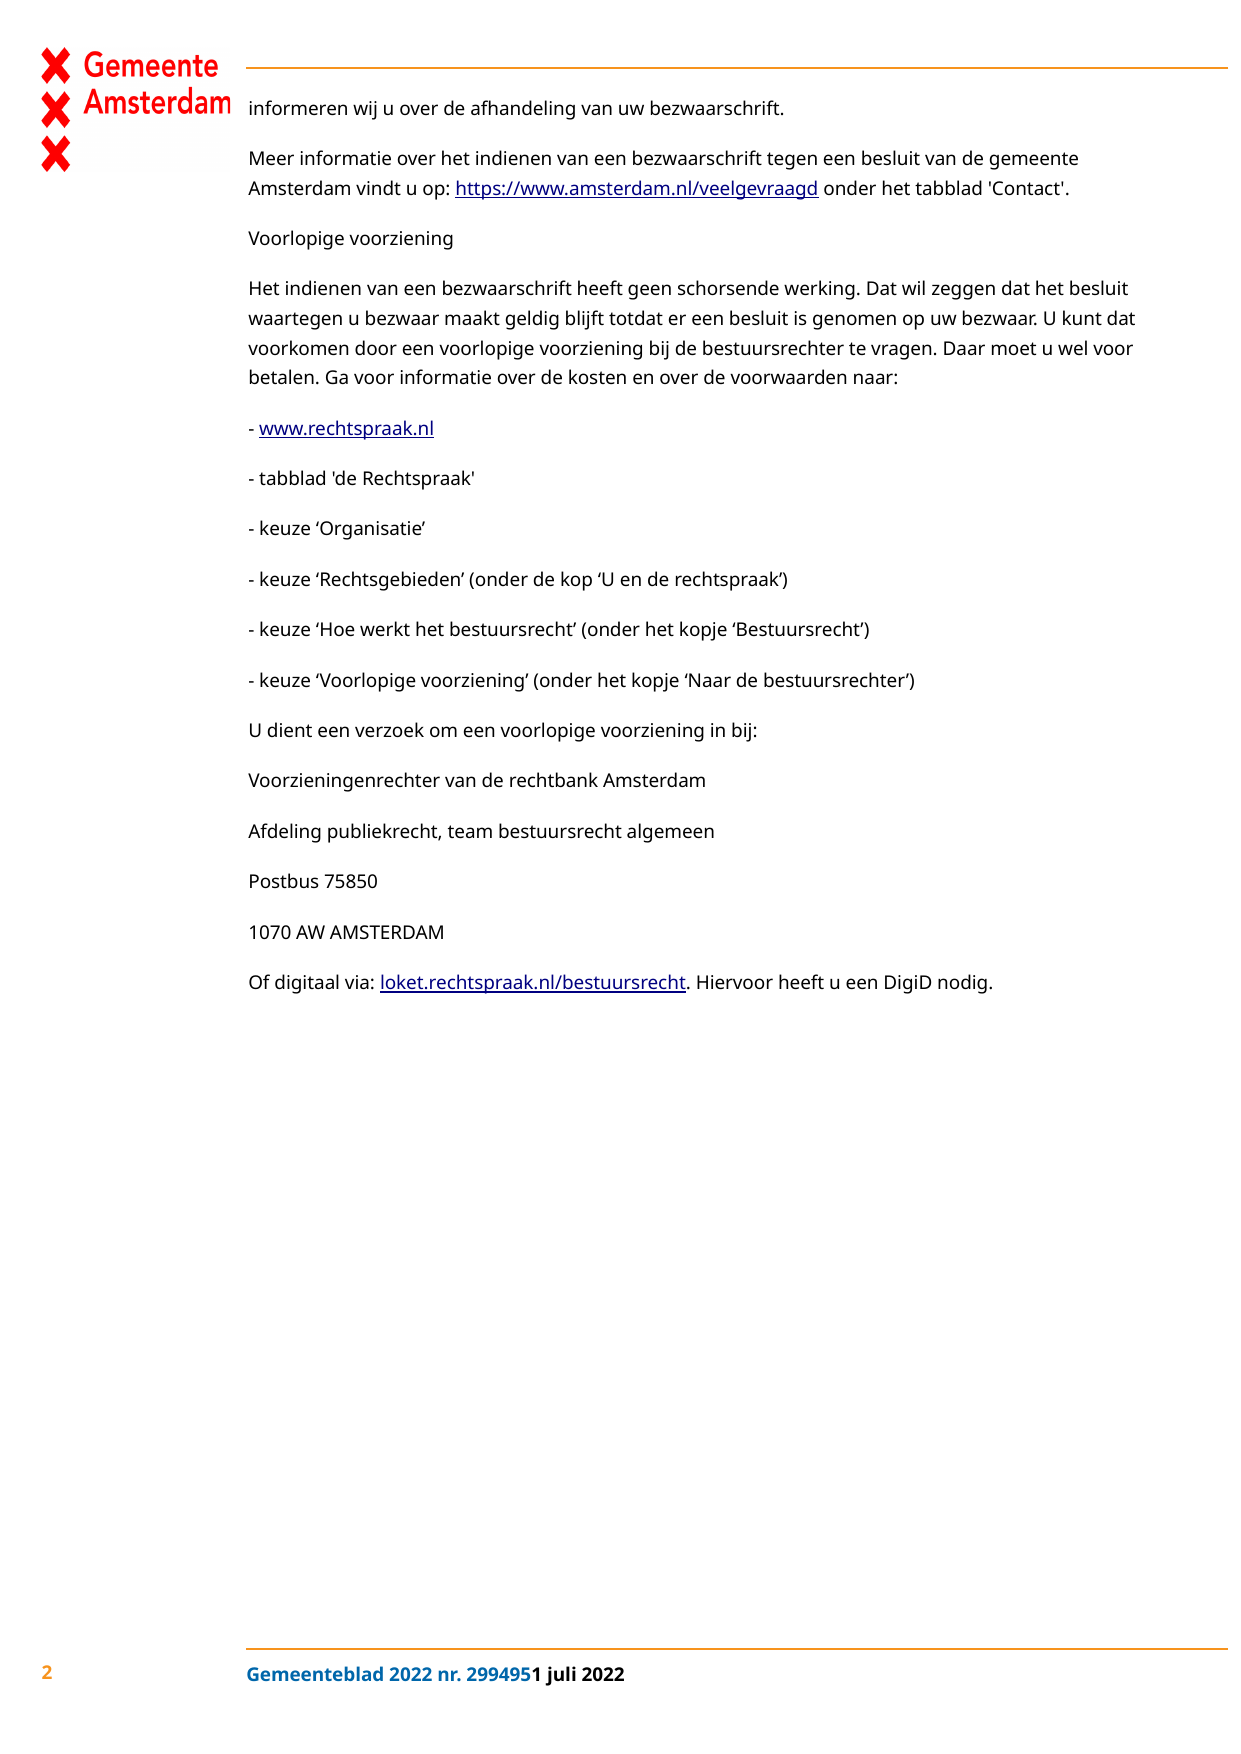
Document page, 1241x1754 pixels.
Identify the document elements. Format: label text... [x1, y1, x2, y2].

text Voorlopige voorziening [248, 225, 1152, 251]
text 1070 AW AMSTERDAM [248, 919, 1152, 945]
text - tabblad 'de Rechtspraak' [248, 465, 1152, 491]
text Afdeling publiekrecht, team bestuursrecht algemeen [248, 818, 1152, 844]
text - keuze ‘Hoe werkt het bestuursrecht’ (onder het kopje ‘Bestuursrecht’) [248, 616, 1152, 642]
text Meer informatie over het indienen van een bezwaarschrift tegen een besluit van de gemeente Amsterdam vindt u op: https://www.amsterdam.nl/veelgevraagd onder het tabblad 'Contact'. [248, 145, 1152, 201]
text informeren wij u over de afhandeling van uw bezwaarschrift. [248, 95, 1152, 121]
text Postbus 75850 [248, 868, 1152, 894]
picture [41, 47, 231, 172]
text Voorzieningenrechter van de rechtbank Amsterdam [248, 768, 1152, 793]
text - www.rechtspraak.nl [248, 415, 1152, 441]
text - keuze ‘Voorlopige voorziening’ (onder het kopje ‘Naar de bestuursrechter’) [248, 667, 1152, 693]
text Het indienen van een bezwaarschrift heeft geen schorsende werking. Dat wil zeggen dat het besluit waartegen u bezwaar maakt geldig blijft totdat er een besluit is genomen op uw bezwaar. U kunt dat voorkomen door een voorlopige voorziening bij de bestuursrechter te vragen. Daar moet u wel voor betalen. Ga voor informatie over de kosten en over de voorwaarden naar: [248, 276, 1152, 390]
text - keuze ‘Rechtsgebieden’ (onder de kop ‘U en de rechtspraak’) [248, 566, 1152, 592]
text Of digitaal via: loket.rechtspraak.nl/bestuursrecht. Hiervoor heeft u een DigiD nodig. [248, 969, 1152, 995]
text U dient een verzoek om een voorlopige voorziening in bij: [248, 717, 1152, 743]
text - keuze ‘Organisatie’ [248, 516, 1152, 541]
